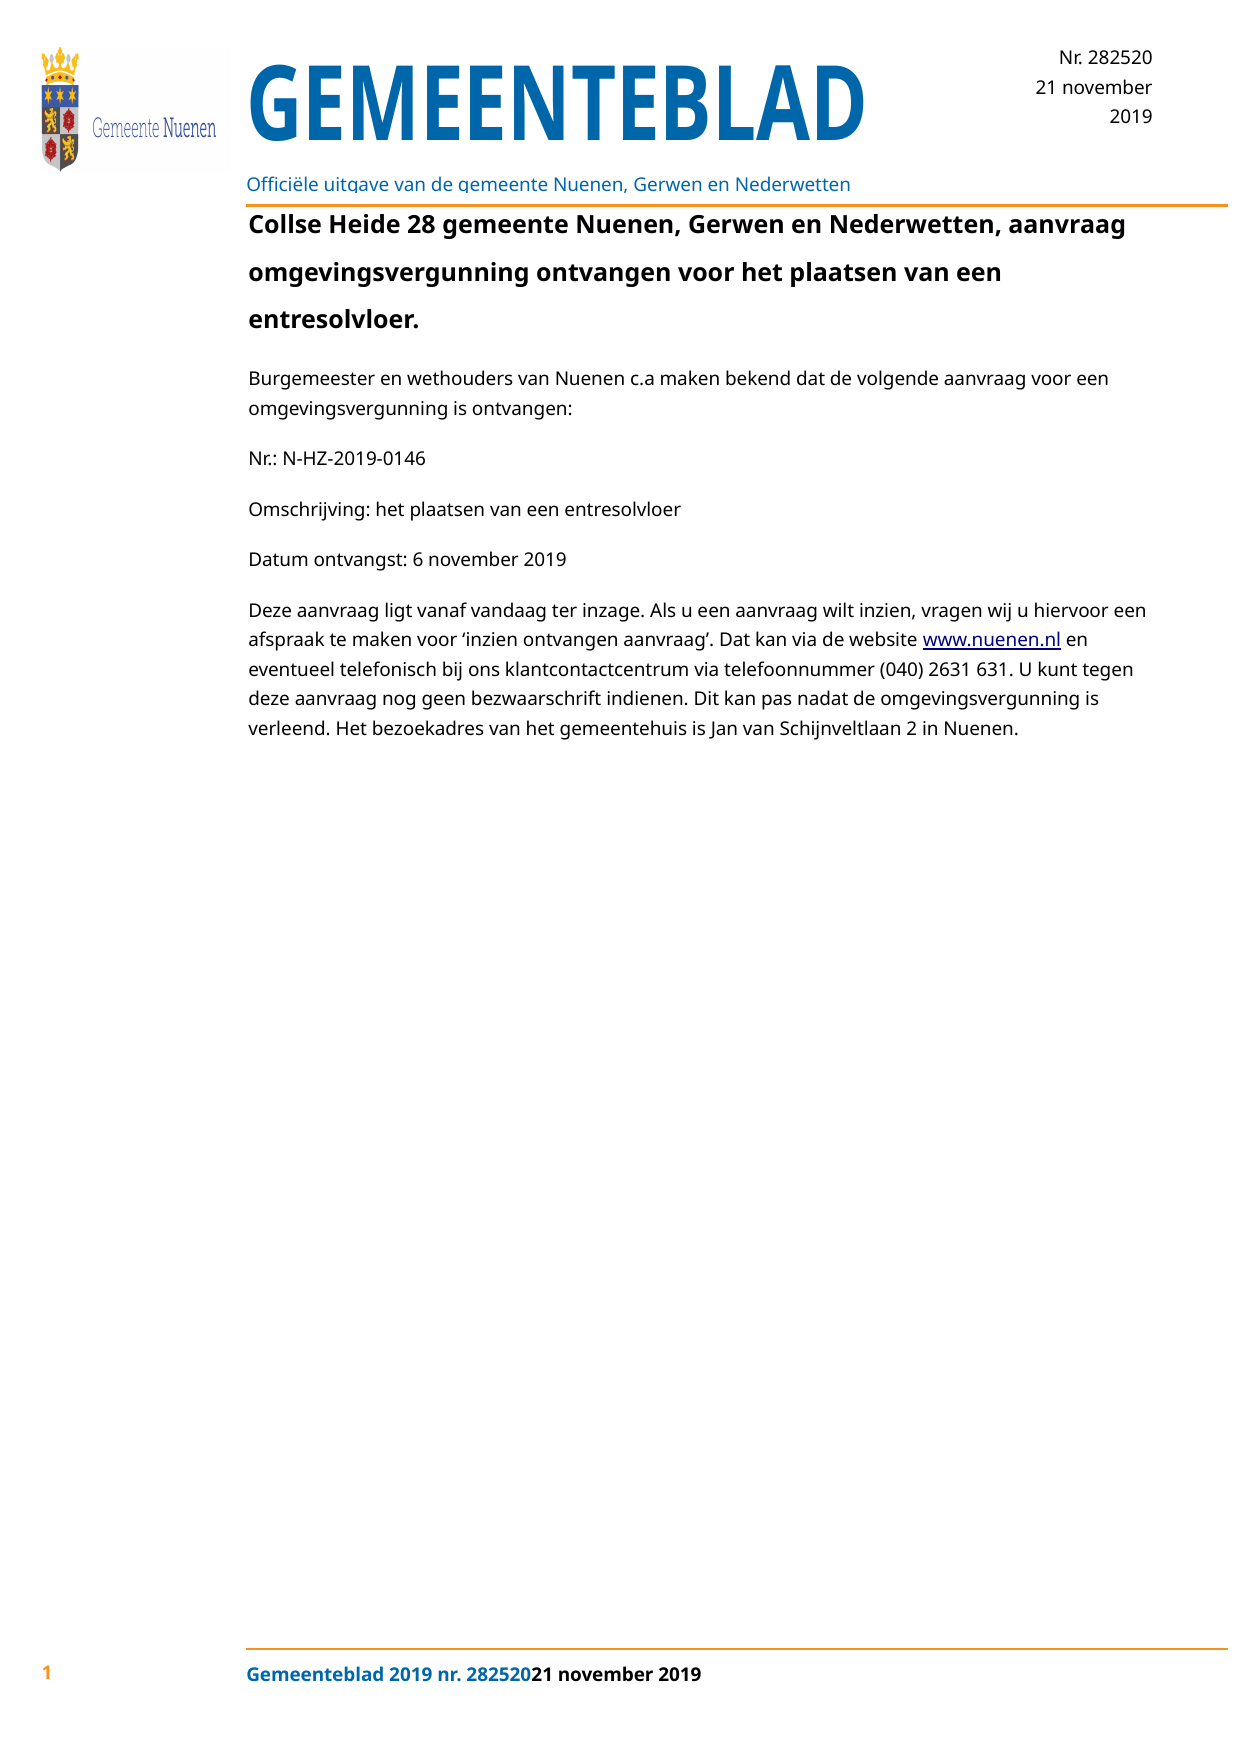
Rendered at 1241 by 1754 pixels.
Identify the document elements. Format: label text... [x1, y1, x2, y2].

text Deze aanvraag ligt vanaf vandaag ter inzage. Als u een aanvraag wilt inzien, vragen wij u hiervoor een afspraak te maken voor ‘inzien ontvangen aanvraag’. Dat kan via de website www.nuenen.nl en eventueel telefonisch bij ons klantcontactcentrum via telefoonnummer (040) 2631 631. U kunt tegen deze aanvraag nog geen bezwaarschrift indienen. Dit kan pas nadat de omgevingsvergunning is verleend. Het bezoekadres van het gemeentehuis is Jan van Schijnveltlaan 2 in Nuenen. [248, 597, 1152, 741]
picture [41, 47, 231, 172]
text Collse Heide 28 gemeente Nuenen, Gerwen en Nederwetten, aanvraag omgevingsvergunning ontvangen voor het plaatsen van een entresolvloer. [248, 207, 1152, 336]
text Nr.: N-HZ-2019-0146 [248, 446, 1152, 471]
text Omschrijving: het plaatsen van een entresolvloer [248, 496, 1152, 522]
text Datum ontvangst: 6 november 2019 [248, 546, 1152, 572]
text Burgemeester en wethouders van Nuenen c.a maken bekend dat de volgende aanvraag voor een omgevingsvergunning is ontvangen: [248, 366, 1152, 421]
